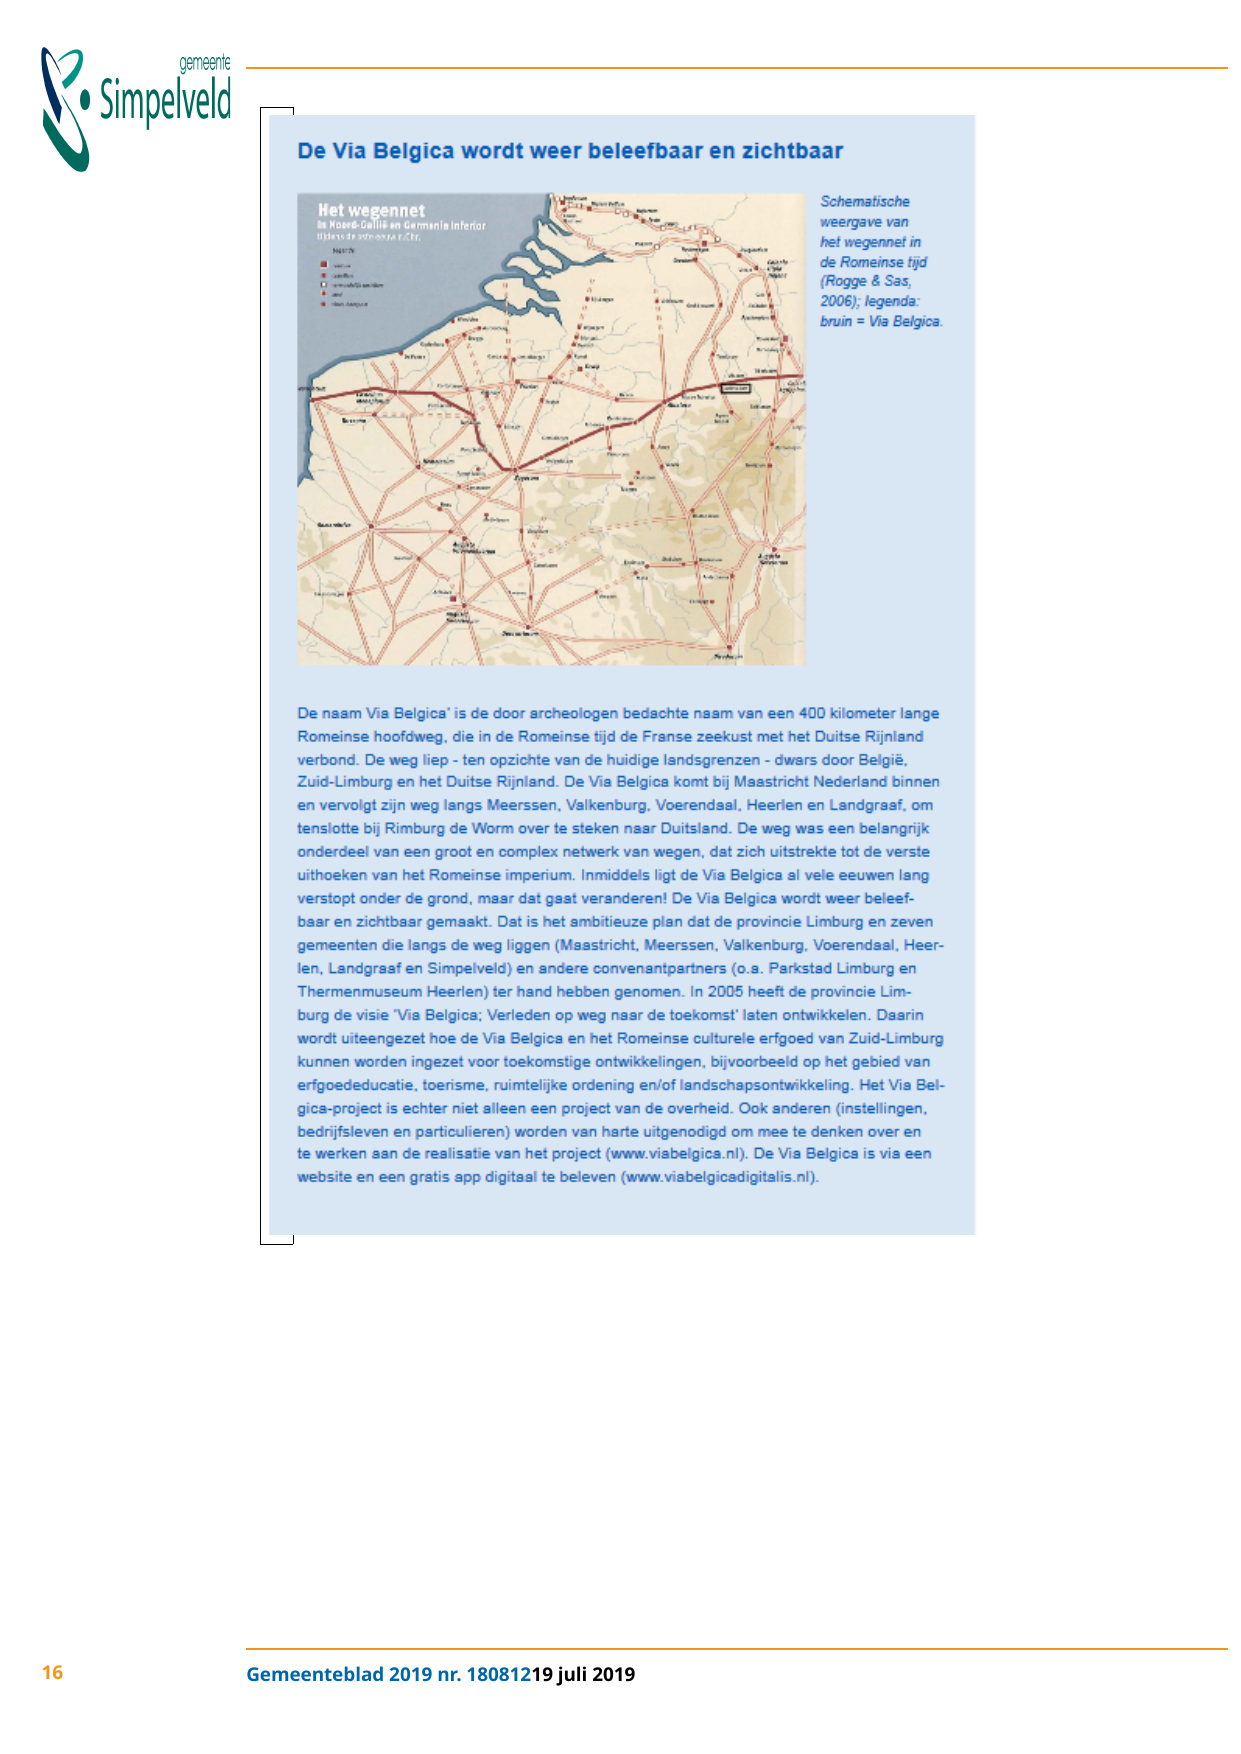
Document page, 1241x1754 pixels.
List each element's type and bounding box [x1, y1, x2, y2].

picture [41, 47, 231, 172]
picture [268, 115, 978, 1235]
